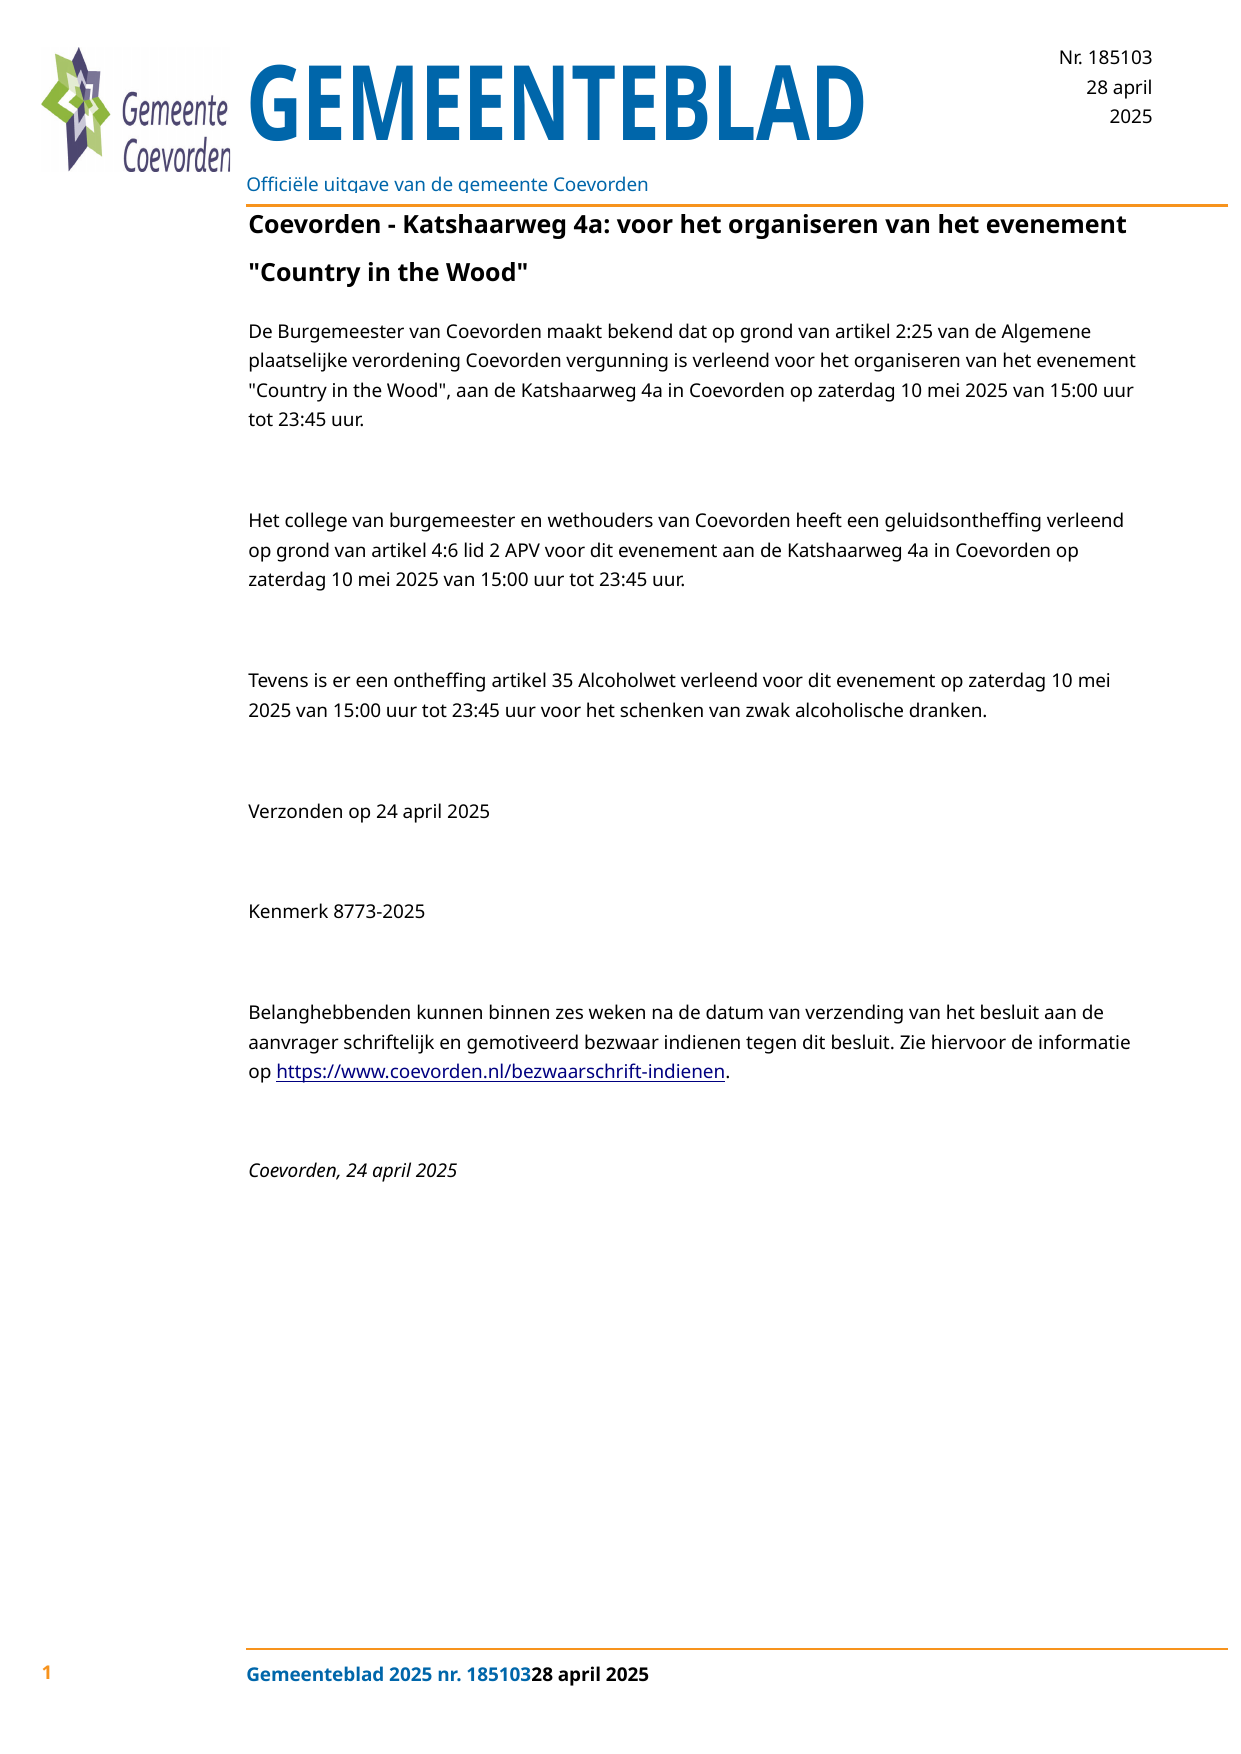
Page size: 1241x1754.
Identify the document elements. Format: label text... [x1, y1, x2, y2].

text Kenmerk 8773-2025 [248, 899, 1152, 924]
text Coevorden, 24 april 2025 [248, 1157, 1152, 1183]
text Verzonden op 24 april 2025 [248, 798, 1152, 824]
text De Burgemeester van Coevorden maakt bekend dat op grond van artikel 2:25 van de Algemene plaatselijke verordening Coevorden vergunning is verleend voor het organiseren van het evenement "Country in the Wood", aan de Katshaarweg 4a in Coevorden op zaterdag 10 mei 2025 van 15:00 uur tot 23:45 uur. [248, 318, 1152, 432]
picture [41, 47, 231, 172]
text Belanghebbenden kunnen binnen zes weken na de datum van verzending van het besluit aan de aanvrager schriftelijk en gemotiveerd bezwaar indienen tegen dit besluit. Zie hiervoor de informatie op https://www.coevorden.nl/bezwaarschrift-indienen. [248, 999, 1152, 1084]
text Het college van burgemeester en wethouders van Coevorden heeft een geluidsontheffing verleend op grond van artikel 4:6 lid 2 APV voor dit evenement aan de Katshaarweg 4a in Coevorden op zaterdag 10 mei 2025 van 15:00 uur tot 23:45 uur. [248, 507, 1152, 592]
text Coevorden - Katshaarweg 4a: voor het organiseren van het evenement "Country in the Wood" [248, 207, 1152, 288]
text Tevens is er een ontheffing artikel 35 Alcoholwet verleend voor dit evenement op zaterdag 10 mei 2025 van 15:00 uur tot 23:45 uur voor het schenken van zwak alcoholische dranken. [248, 667, 1152, 723]
